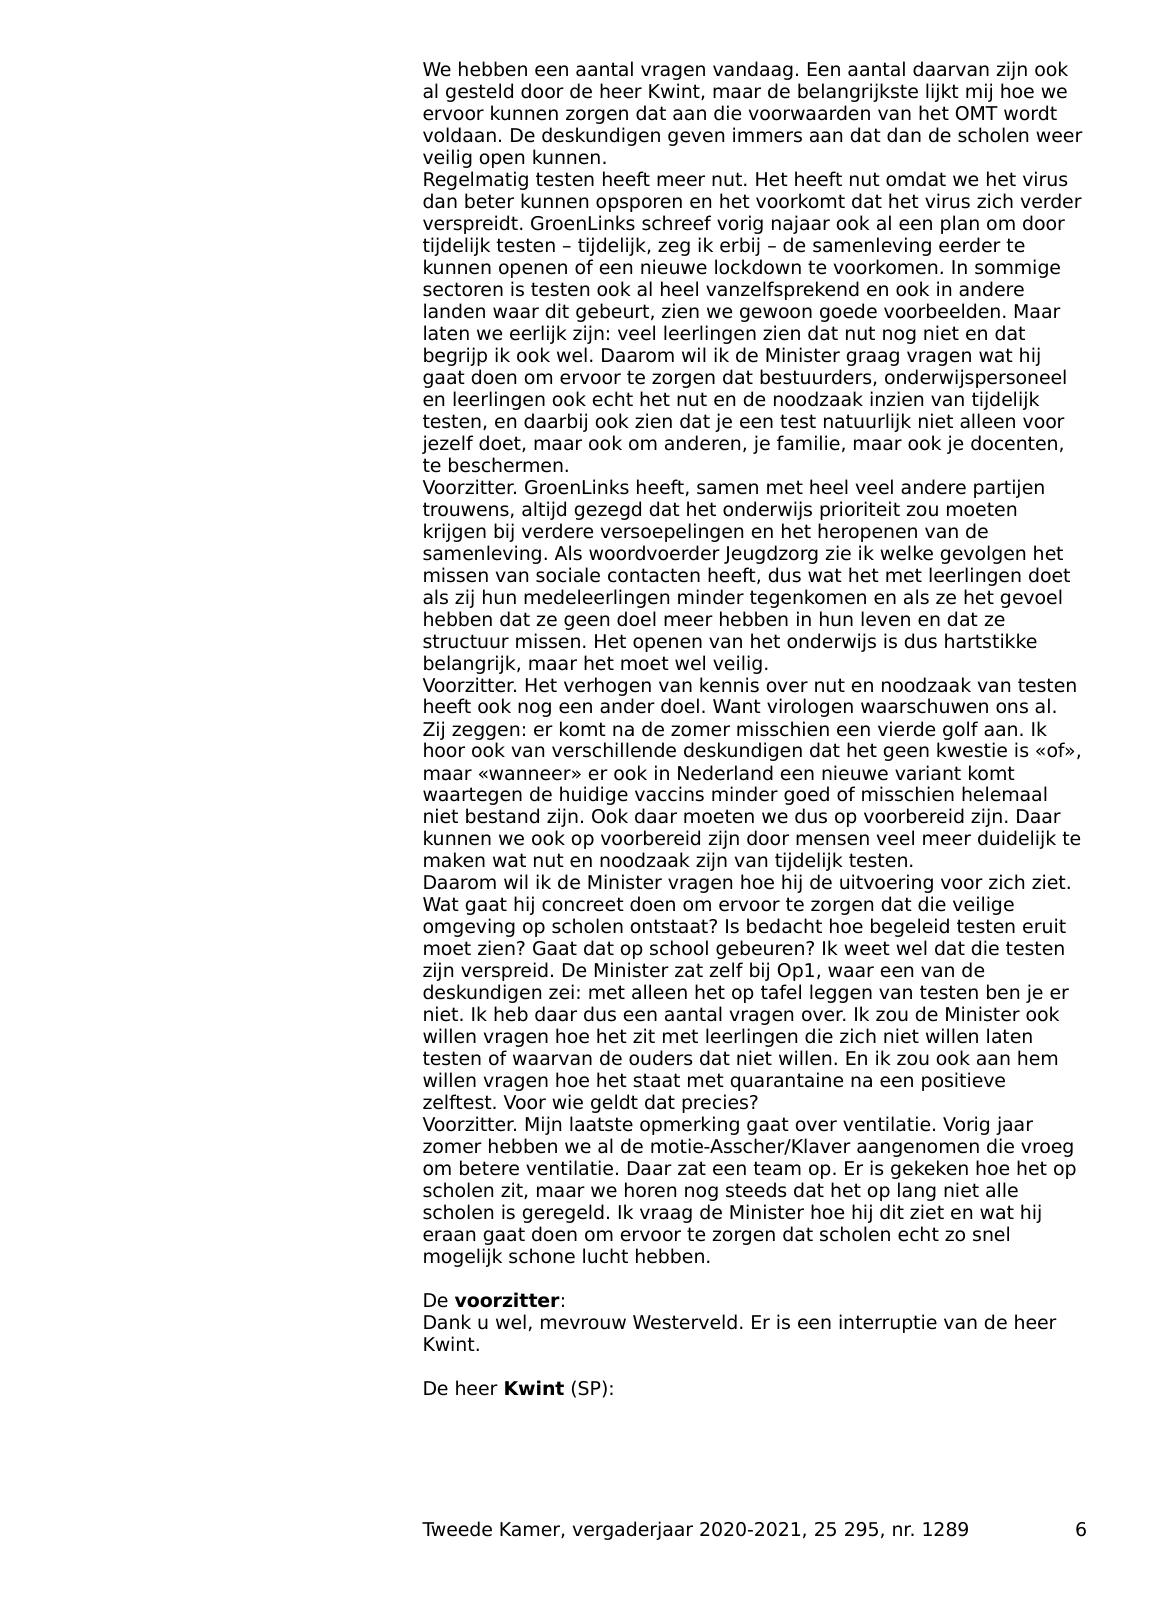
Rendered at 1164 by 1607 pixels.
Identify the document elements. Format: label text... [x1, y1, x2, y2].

text Voorzitter. Het verhogen van kennis over nut en noodzaak van testen heeft ook nog een ander doel. Want virologen waarschuwen ons al. Zij zeggen: er komt na de zomer misschien een vierde golf aan. Ik hoor ook van verschillende deskundigen dat het geen kwestie is «of», maar «wanneer» er ook in Nederland een nieuwe variant komt waartegen de huidige vaccins minder goed of misschien helemaal niet bestand zijn. Ook daar moeten we dus op voorbereid zijn. Daar kunnen we ook op voorbereid zijn door mensen veel meer duidelijk te maken wat nut en noodzaak zijn van tijdelijk testen. [422, 674, 1087, 872]
text We hebben een aantal vragen vandaag. Een aantal daarvan zijn ook al gesteld door de heer Kwint, maar de belangrijkste lijkt mij hoe we ervoor kunnen zorgen dat aan die voorwaarden van het OMT wordt voldaan. De deskundigen geven immers aan dat dan de scholen weer veilig open kunnen. [422, 59, 1087, 169]
text Daarom wil ik de Minister vragen hoe hij de uitvoering voor zich ziet. Wat gaat hij concreet doen om ervoor te zorgen dat die veilige omgeving op scholen ontstaat? Is bedacht hoe begeleid testen eruit moet zien? Gaat dat op school gebeuren? Ik weet wel dat die testen zijn verspreid. De Minister zat zelf bij Op1, waar een van de deskundigen zei: met alleen het op tafel leggen van testen ben je er niet. Ik heb daar dus een aantal vragen over. Ik zou de Minister ook willen vragen hoe het zit met leerlingen die zich niet willen laten testen of waarvan de ouders dat niet willen. En ik zou ook aan hem willen vragen hoe het staat met quarantaine na een positieve zelftest. Voor wie geldt dat precies? [422, 872, 1087, 1114]
text Voorzitter. GroenLinks heeft, samen met heel veel andere partijen trouwens, altijd gezegd dat het onderwijs prioriteit zou moeten krijgen bij verdere versoepelingen en het heropenen van de samenleving. Als woordvoerder Jeugdzorg zie ik welke gevolgen het missen van sociale contacten heeft, dus wat het met leerlingen doet als zij hun medeleerlingen minder tegenkomen en als ze het gevoel hebben dat ze geen doel meer hebben in hun leven en dat ze structuur missen. Het openen van het onderwijs is dus hartstikke belangrijk, maar het moet wel veilig. [422, 477, 1087, 674]
text De heer Kwint (SP): [422, 1378, 1087, 1400]
text Regelmatig testen heeft meer nut. Het heeft nut omdat we het virus dan beter kunnen opsporen en het voorkomt dat het virus zich verder verspreidt. GroenLinks schreef vorig najaar ook al een plan om door tijdelijk testen – tijdelijk, zeg ik erbij – de samenleving eerder te kunnen openen of een nieuwe lockdown te voorkomen. In sommige sectoren is testen ook al heel vanzelfsprekend en ook in andere landen waar dit gebeurt, zien we gewoon goede voorbeelden. Maar laten we eerlijk zijn: veel leerlingen zien dat nut nog niet en dat begrijp ik ook wel. Daarom wil ik de Minister graag vragen wat hij gaat doen om ervoor te zorgen dat bestuurders, onderwijspersoneel en leerlingen ook echt het nut en de noodzaak inzien van tijdelijk testen, en daarbij ook zien dat je een test natuurlijk niet alleen voor jezelf doet, maar ook om anderen, je familie, maar ook je docenten, te beschermen. [422, 169, 1087, 477]
text Voorzitter. Mijn laatste opmerking gaat over ventilatie. Vorig jaar zomer hebben we al de motie-Asscher/Klaver aangenomen die vroeg om betere ventilatie. Daar zat een team op. Er is gekeken hoe het op scholen zit, maar we horen nog steeds dat het op lang niet alle scholen is geregeld. Ik vraag de Minister hoe hij dit ziet en wat hij eraan gaat doen om ervoor te zorgen dat scholen echt zo snel mogelijk schone lucht hebben. [422, 1114, 1087, 1268]
text Dank u wel, mevrouw Westerveld. Er is een interruptie van de heer Kwint. [422, 1312, 1087, 1356]
text De voorzitter: [422, 1290, 1087, 1312]
